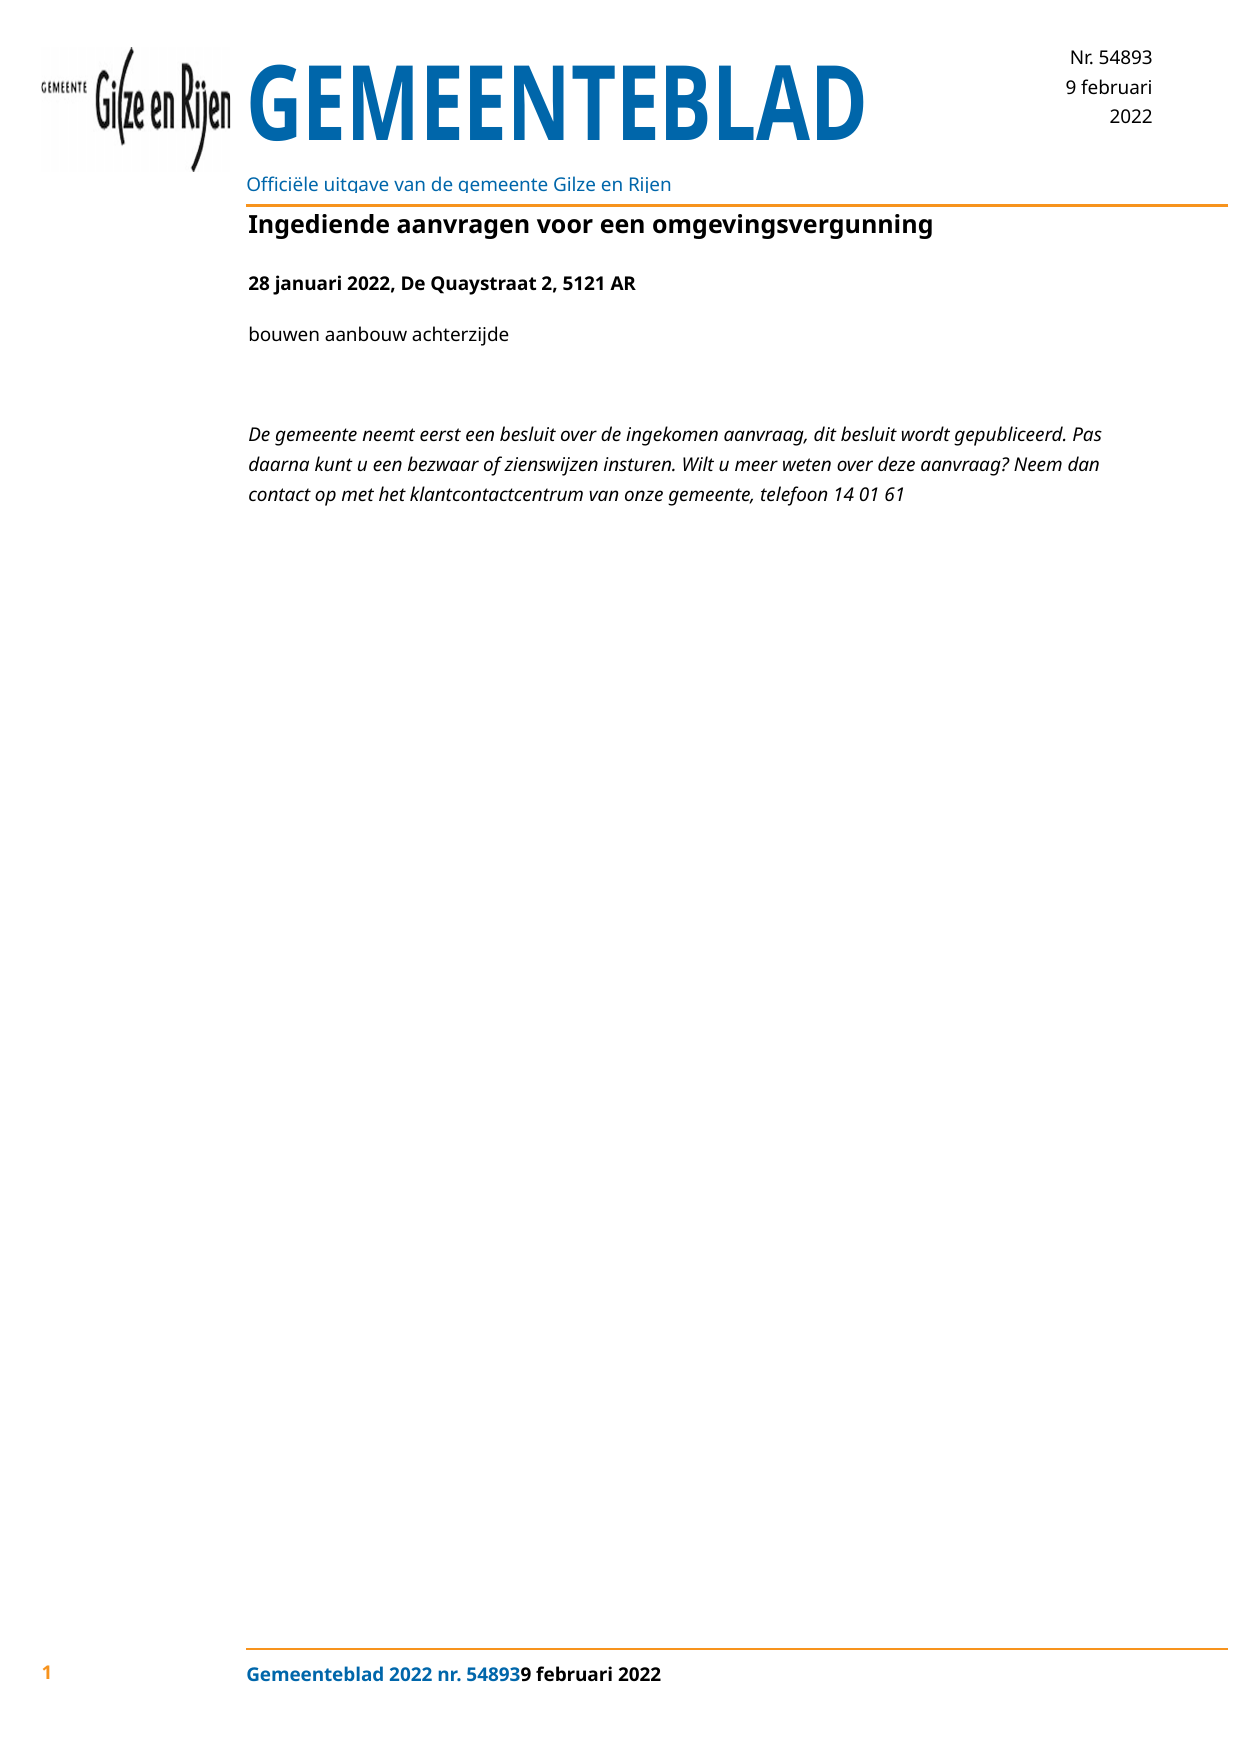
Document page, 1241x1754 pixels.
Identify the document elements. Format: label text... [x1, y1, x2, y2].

text Ingediende aanvragen voor een omgevingsvergunning [248, 207, 1152, 241]
text bouwen aanbouw achterzijde [248, 321, 1152, 346]
picture [41, 47, 231, 172]
text 28 januari 2022, De Quaystraat 2, 5121 AR [248, 270, 1152, 296]
text De gemeente neemt eerst een besluit over de ingekomen aanvraag, dit besluit wordt gepubliceerd. Pas daarna kunt u een bezwaar of zienswijzen insturen. Wilt u meer weten over deze aanvraag? Neem dan contact op met het klantcontactcentrum van onze gemeente, telefoon 14 01 61 [248, 422, 1152, 506]
